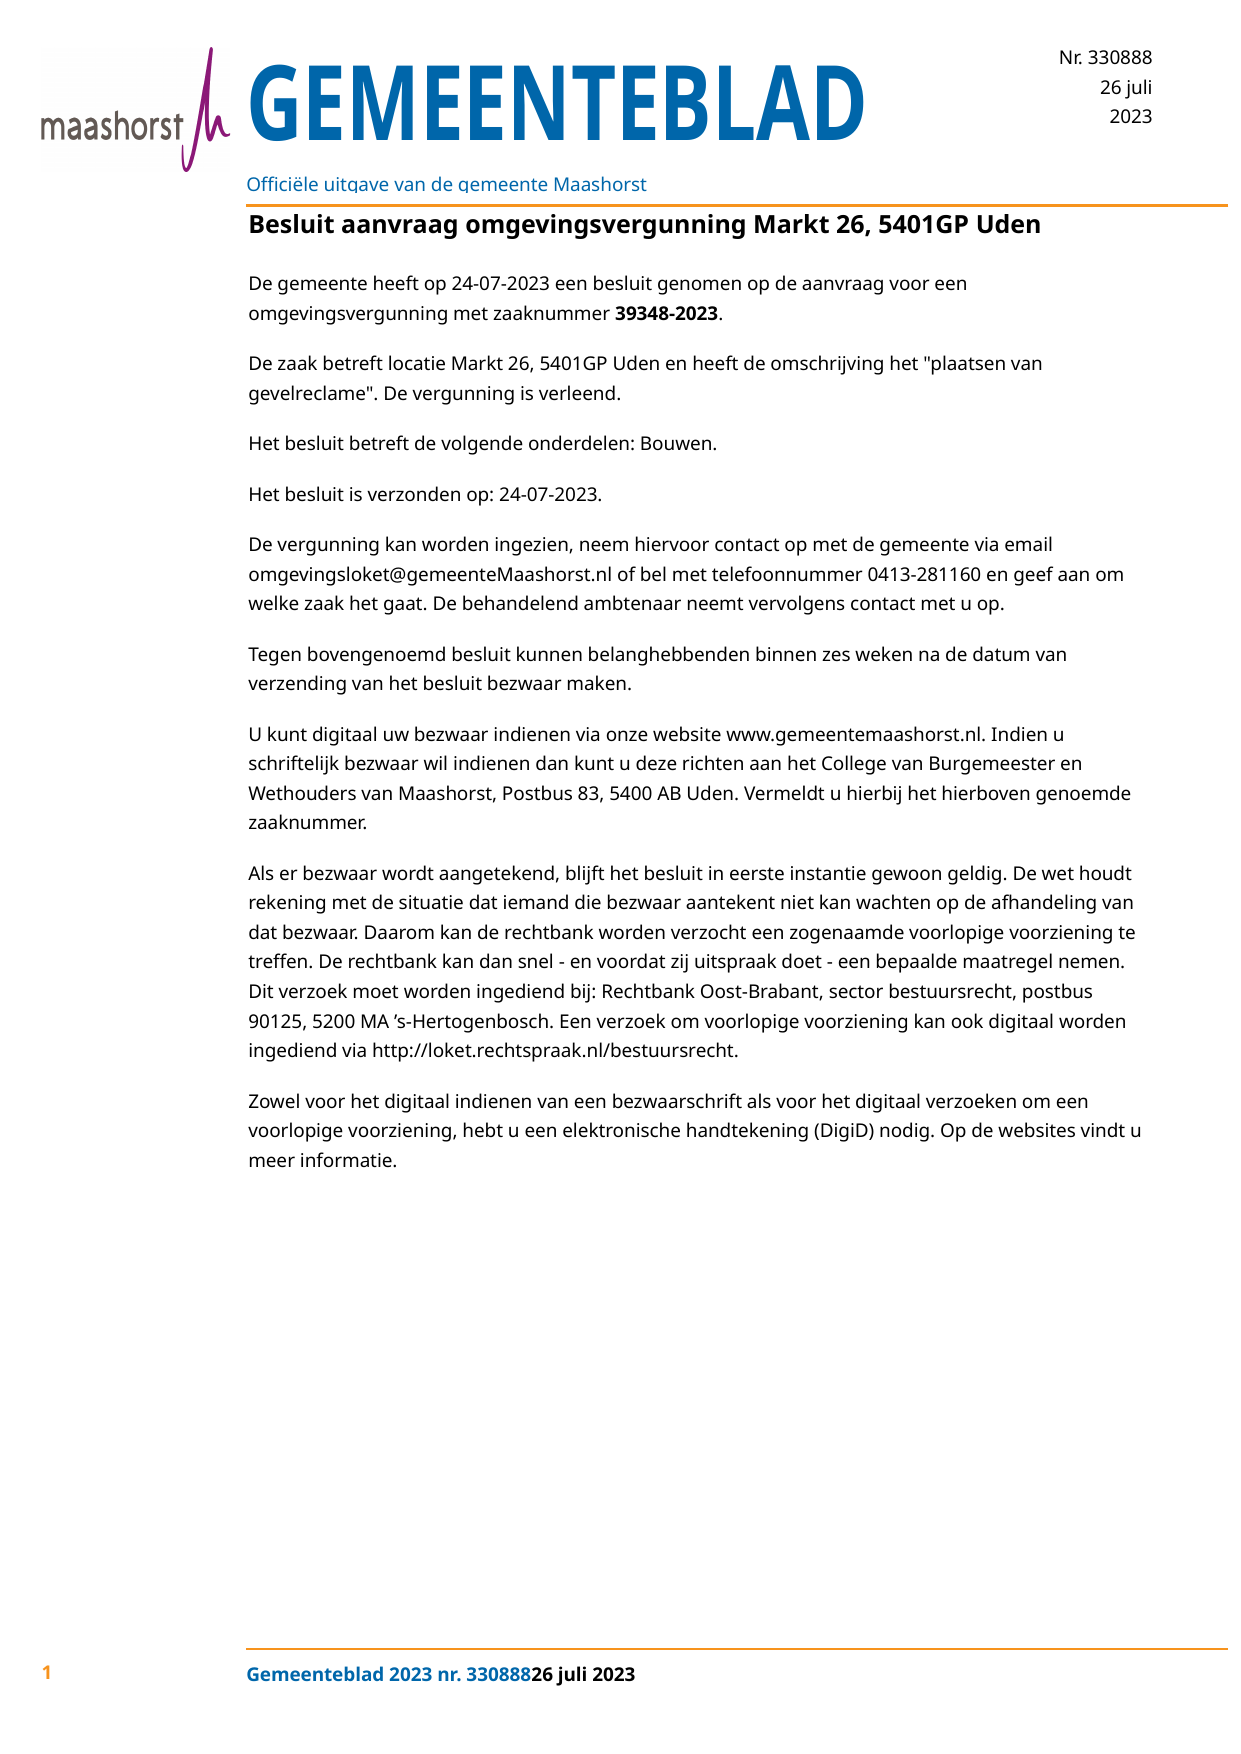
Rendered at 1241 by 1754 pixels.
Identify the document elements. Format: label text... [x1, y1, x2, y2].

text Besluit aanvraag omgevingsvergunning Markt 26, 5401GP Uden [248, 207, 1152, 241]
text U kunt digitaal uw bezwaar indienen via onze website www.gemeentemaashorst.nl. Indien u schriftelijk bezwaar wil indienen dan kunt u deze richten aan het College van Burgemeester en Wethouders van Maashorst, Postbus 83, 5400 AB Uden. Vermeldt u hierbij het hierboven genoemde zaaknummer. [248, 721, 1152, 835]
picture [41, 47, 231, 172]
text Tegen bovengenoemd besluit kunnen belanghebbenden binnen zes weken na de datum van verzending van het besluit bezwaar maken. [248, 641, 1152, 696]
text De gemeente heeft op 24-07-2023 een besluit genomen op de aanvraag voor een omgevingsvergunning met zaaknummer 39348-2023. [248, 270, 1152, 326]
text Als er bezwaar wordt aangetekend, blijft het besluit in eerste instantie gewoon geldig. De wet houdt rekening met de situatie dat iemand die bezwaar aantekent niet kan wachten op de afhandeling van dat bezwaar. Daarom kan de rechtbank worden verzocht een zogenaamde voorlopige voorziening te treffen. De rechtbank kan dan snel - en voordat zij uitspraak doet - een bepaalde maatregel nemen. Dit verzoek moet worden ingediend bij: Rechtbank Oost-Brabant, sector bestuursrecht, postbus 90125, 5200 MA ’s-Hertogenbosch. Een verzoek om voorlopige voorziening kan ook digitaal worden ingediend via http://loket.rechtspraak.nl/bestuursrecht. [248, 860, 1152, 1063]
text Het besluit betreft de volgende onderdelen: Bouwen. [248, 430, 1152, 456]
text De zaak betreft locatie Markt 26, 5401GP Uden en heeft de omschrijving het "plaatsen van gevelreclame". De vergunning is verleend. [248, 350, 1152, 406]
text De vergunning kan worden ingezien, neem hiervoor contact op met de gemeente via email omgevingsloket@gemeenteMaashorst.nl of bel met telefoonnummer 0413-281160 en geef aan om welke zaak het gaat. De behandelend ambtenaar neemt vervolgens contact met u op. [248, 531, 1152, 616]
text Het besluit is verzonden op: 24-07-2023. [248, 481, 1152, 506]
text Zowel voor het digitaal indienen van een bezwaarschrift als voor het digitaal verzoeken om een voorlopige voorziening, hebt u een elektronische handtekening (DigiD) nodig. Op de websites vindt u meer informatie. [248, 1088, 1152, 1173]
